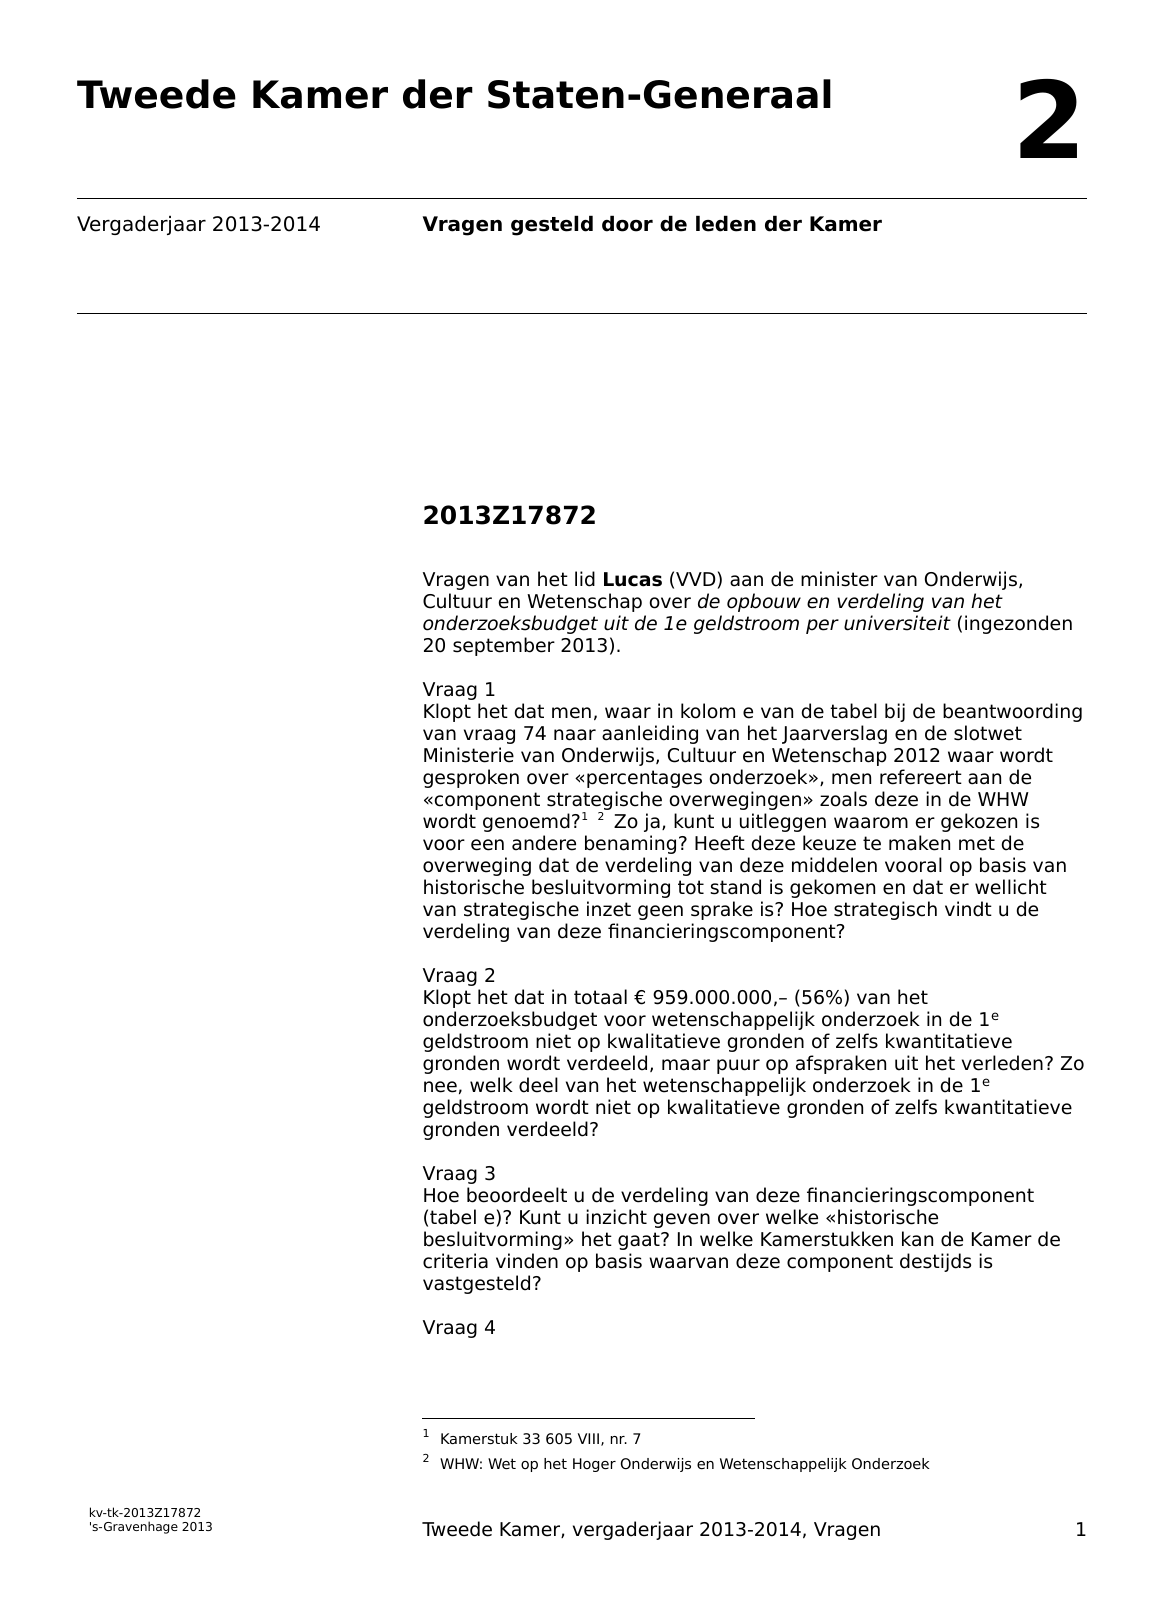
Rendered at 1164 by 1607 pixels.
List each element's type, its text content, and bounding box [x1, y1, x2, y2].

text Klopt het dat men, waar in kolom e van de tabel bij de beantwoording van vraag 74 naar aanleiding van het Jaarverslag en de slotwet Ministerie van Onderwijs, Cultuur en Wetenschap 2012 waar wordt gesproken over «percentages onderzoek», men refereert aan de «component strategische overwegingen» zoals deze in de WHW wordt genoemd? Zo ja, kunt u uitleggen waarom er gekozen is voor een andere benaming? Heeft deze keuze te maken met de overweging dat de verdeling van deze middelen vooral op basis van historische besluitvorming tot stand is gekomen en dat er wellicht van strategische inzet geen sprake is? Hoe strategisch vindt u de verdeling van deze financieringscomponent? [422, 701, 1087, 943]
text 's-Gravenhage 2013 [88, 1520, 323, 1534]
table_header 2 [886, 59, 1087, 198]
text Klopt het dat in totaal € 959.000.000,– (56%) van het onderzoeksbudget voor wetenschappelijk onderzoek in de 1e geldstroom niet op kwalitatieve gronden of zelfs kwantitatieve gronden wordt verdeeld, maar puur op afspraken uit het verleden? Zo nee, welk deel van het wetenschappelijk onderzoek in de 1e geldstroom wordt niet op kwalitatieve gronden of zelfs kwantitatieve gronden verdeeld? [422, 987, 1087, 1141]
text Vraag 4 [422, 1317, 1087, 1339]
text Hoe beoordeelt u de verdeling van deze financieringscomponent (tabel e)? Kunt u inzicht geven over welke «historische besluitvorming» het gaat? In welke Kamerstukken kan de Kamer de criteria vinden op basis waarvan deze component destijds is vastgesteld? [422, 1185, 1087, 1295]
table_cell Vergaderjaar 2013-2014 [77, 199, 422, 313]
text Kamerstuk 33 605 VIII, nr. 7 [422, 1427, 1087, 1449]
text Vragen van het lid Lucas (VVD) aan de minister van Onderwijs, Cultuur en Wetenschap over de opbouw en verdeling van het onderzoeksbudget uit de 1e geldstroom per universiteit (ingezonden 20 september 2013). [422, 569, 1087, 657]
text 2013Z17872 [422, 501, 1087, 531]
table_cell Vragen gesteld door de leden der Kamer [422, 199, 1087, 313]
text WHW: Wet op het Hoger Onderwijs en Wetenschappelijk Onderzoek [422, 1452, 1087, 1474]
text Vraag 3 [422, 1163, 1087, 1185]
text Vraag 2 [422, 965, 1087, 987]
text Vraag 1 [422, 679, 1087, 701]
text kv-tk-2013Z17872 [88, 1506, 323, 1520]
table_header Tweede Kamer der Staten-Generaal [77, 59, 886, 198]
